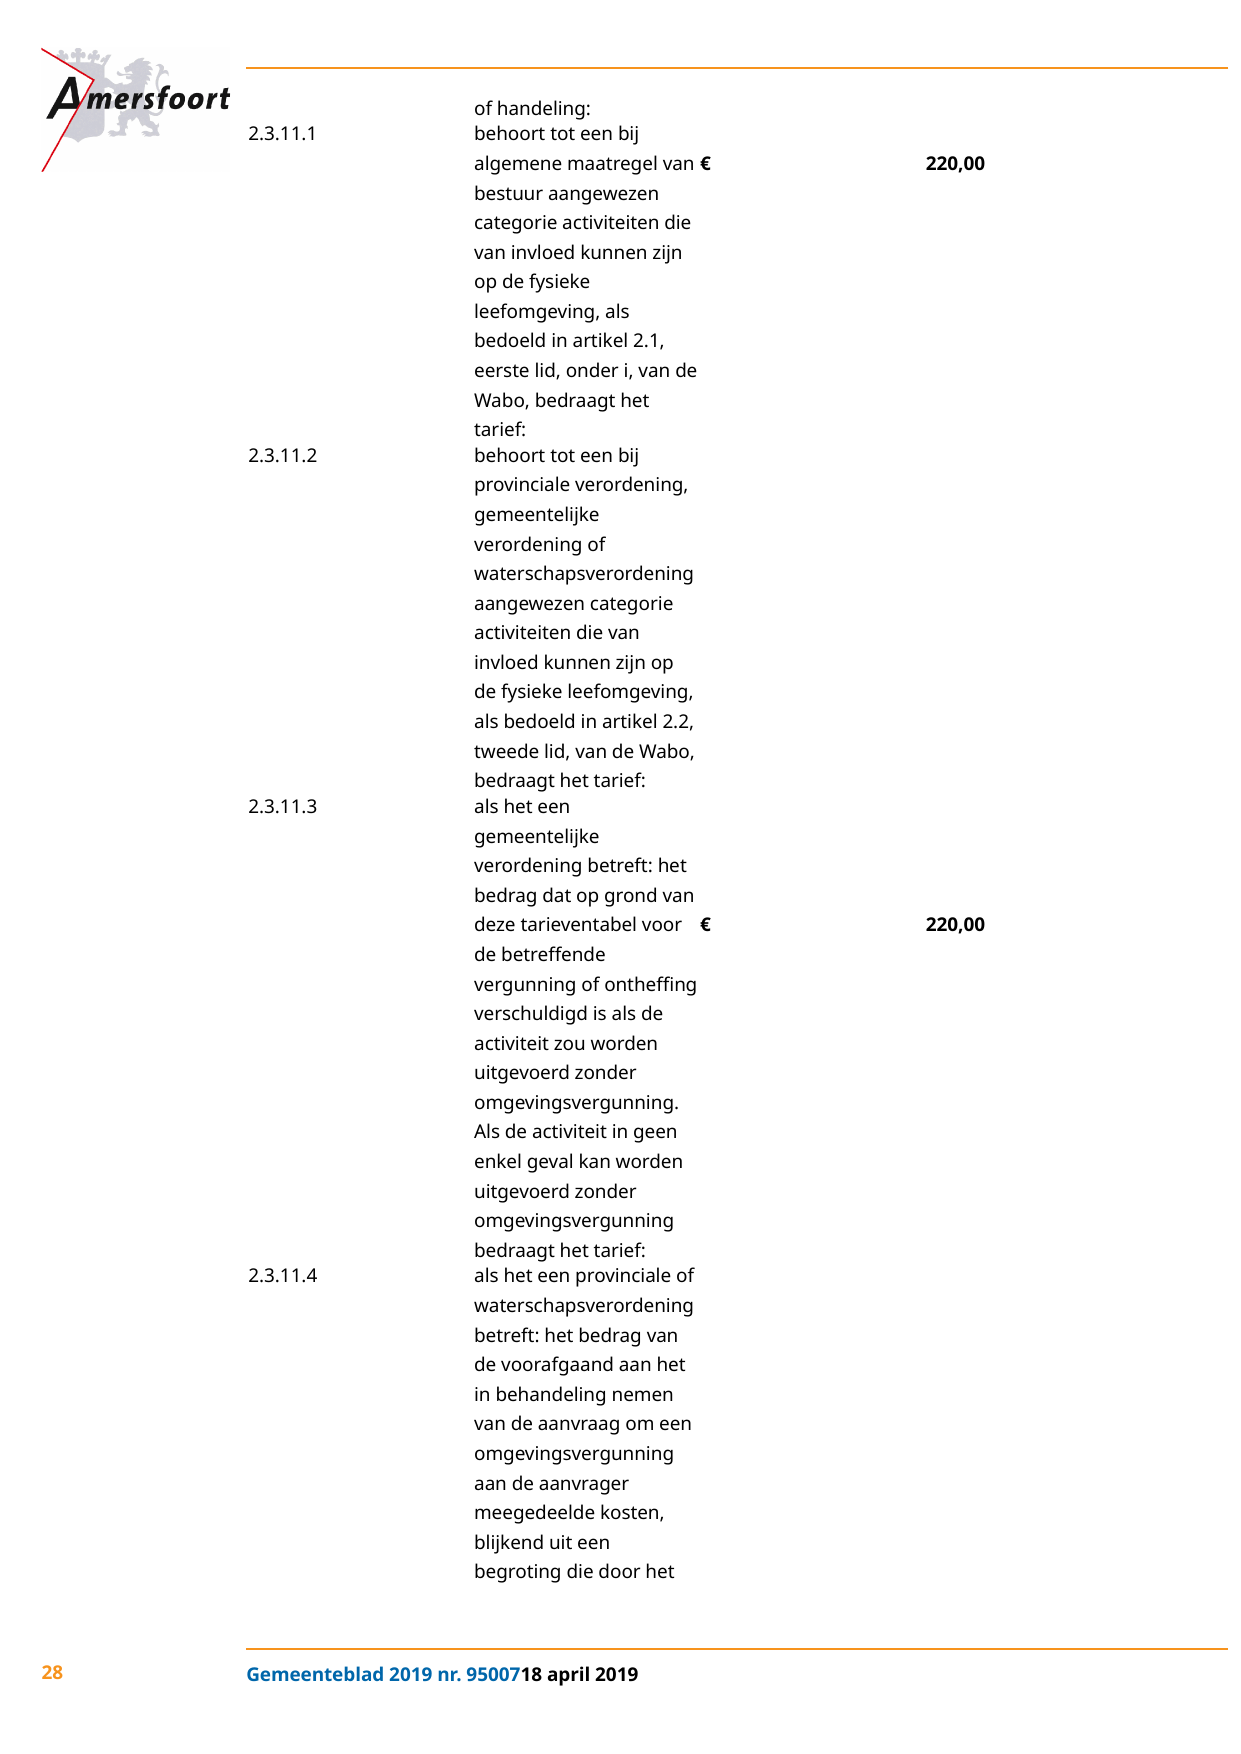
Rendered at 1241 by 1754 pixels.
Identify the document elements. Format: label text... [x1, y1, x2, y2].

table_cell [248, 95, 474, 121]
table_cell of handeling: [474, 95, 700, 121]
table_cell 220,00 [926, 121, 1152, 442]
table_cell [926, 1263, 1152, 1584]
table_cell [926, 442, 1152, 793]
table_cell behoort tot een bij provinciale verordening, gemeentelijke verordening of waterschapsverordening aangewezen categorie activiteiten die van invloed kunnen zijn op de fysieke leefomgeving, als bedoeld in artikel 2.2, tweede lid, van de Wabo, bedraagt het tarief: [474, 442, 700, 793]
table_cell [700, 1263, 926, 1584]
table_cell [700, 95, 926, 121]
table_cell [700, 442, 926, 793]
table_cell 2.3.11.3 [248, 793, 474, 1263]
table_cell 2.3.11.2 [248, 442, 474, 793]
picture [41, 47, 231, 172]
table_cell als het een gemeentelijke verordening betreft: het bedrag dat op grond van deze tarieventabel voor de betreffende vergunning of ontheffing verschuldigd is als de activiteit zou worden uitgevoerd zonder omgevingsvergunning. Als de activiteit in geen enkel geval kan worden uitgevoerd zonder omgevingsvergunning bedraagt het tarief: [474, 793, 700, 1263]
table_cell behoort tot een bij algemene maatregel van bestuur aangewezen categorie activiteiten die van invloed kunnen zijn op de fysieke leefomgeving, als bedoeld in artikel 2.1, eerste lid, onder i, van de Wabo, bedraagt het tarief: [474, 121, 700, 442]
table_cell 220,00 [926, 793, 1152, 1263]
table_cell 2.3.11.1 [248, 121, 474, 442]
table_cell € [700, 121, 926, 442]
table_cell € [700, 793, 926, 1263]
table_cell [926, 95, 1152, 121]
table_cell als het een provinciale of waterschapsverordening betreft: het bedrag van de voorafgaand aan het in behandeling nemen van de aanvraag om een omgevingsvergunning aan de aanvrager meegedeelde kosten, blijkend uit een begroting die door het [474, 1263, 700, 1584]
table_cell 2.3.11.4 [248, 1263, 474, 1584]
